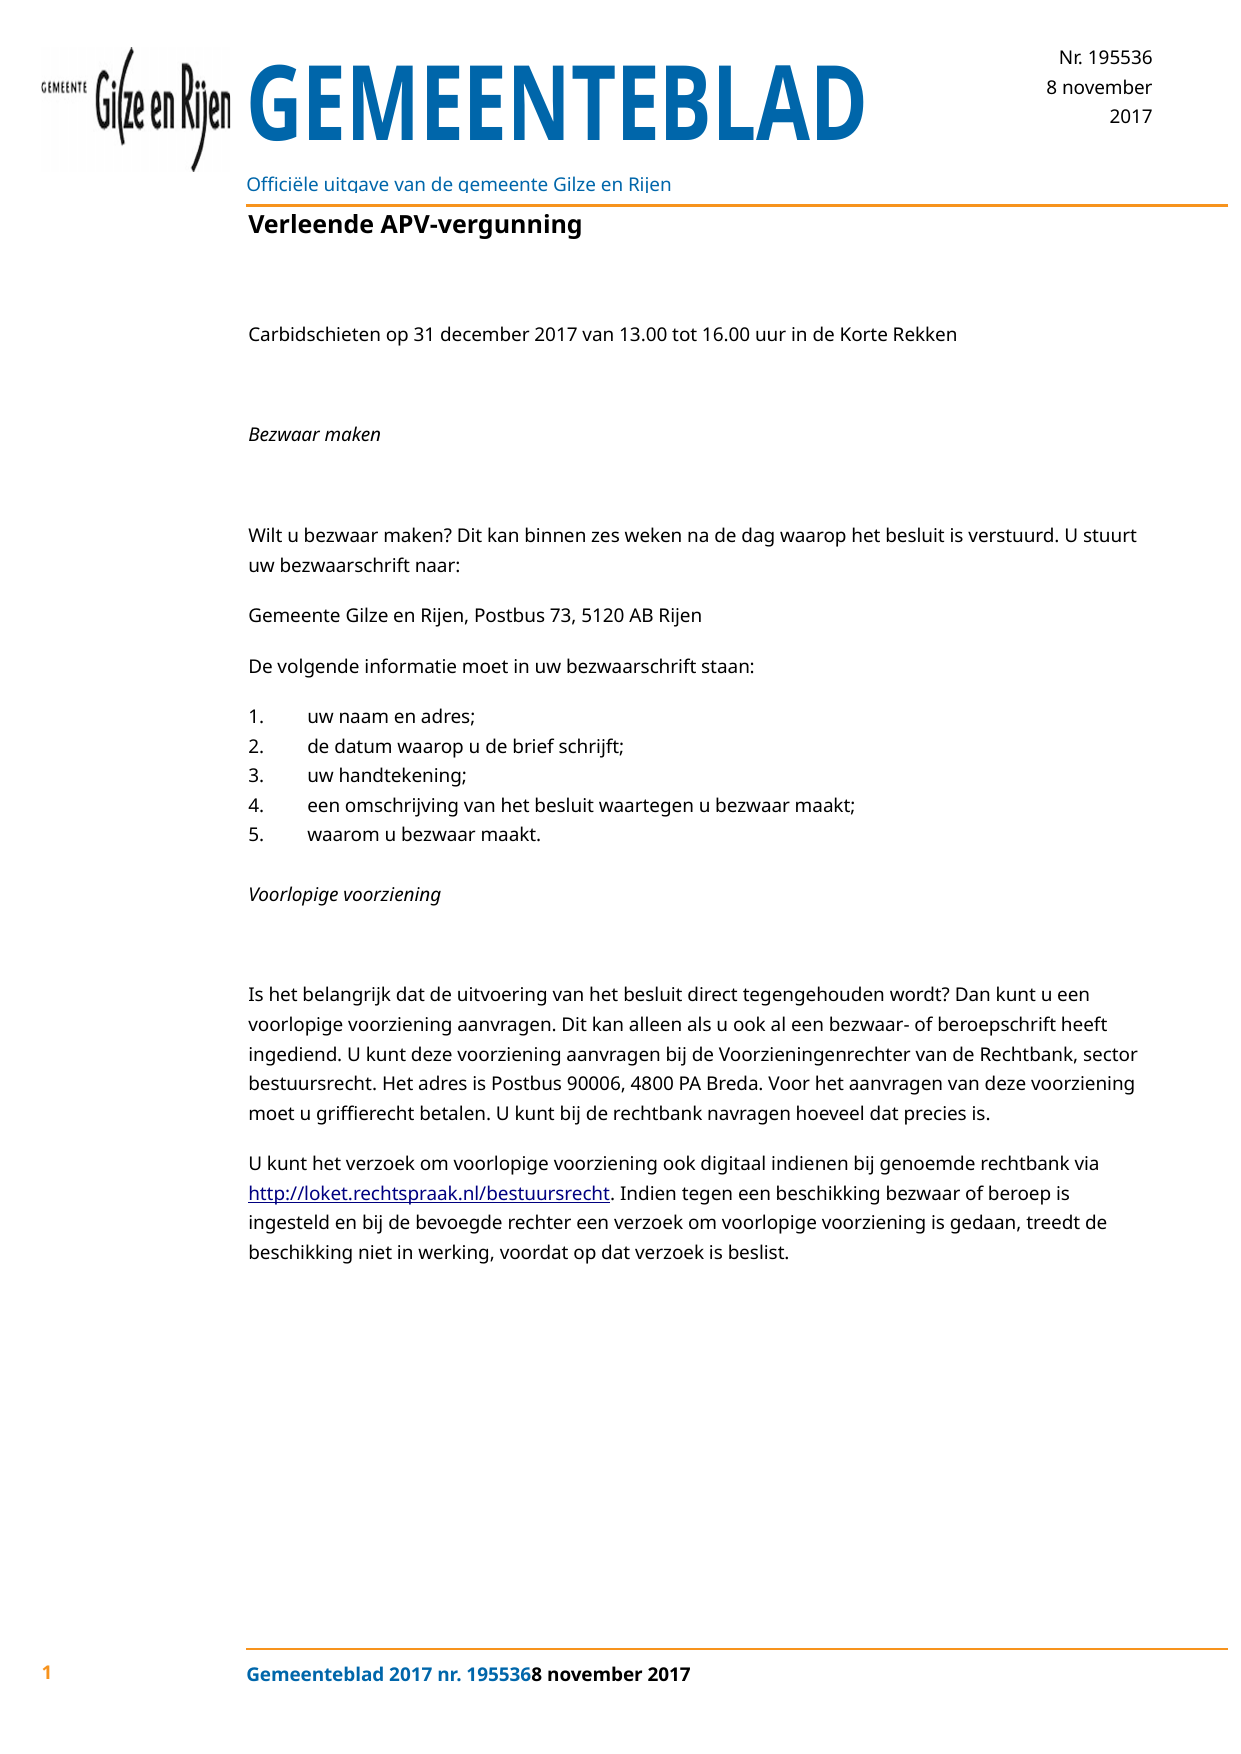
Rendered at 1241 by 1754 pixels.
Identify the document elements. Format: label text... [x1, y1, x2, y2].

picture [41, 47, 231, 172]
list waarom u bezwaar maakt. [248, 822, 1152, 847]
list uw naam en adres; [248, 703, 1152, 729]
text Gemeente Gilze en Rijen, Postbus 73, 5120 AB Rijen [248, 602, 1152, 628]
text Wilt u bezwaar maken? Dit kan binnen zes weken na de dag waarop het besluit is verstuurd. U stuurt uw bezwaarschrift naar: [248, 522, 1152, 578]
list een omschrijving van het besluit waartegen u bezwaar maakt; [248, 792, 1152, 818]
text Is het belangrijk dat de uitvoering van het besluit direct tegengehouden wordt? Dan kunt u een voorlopige voorziening aanvragen. Dit kan alleen als u ook al een bezwaar- of beroepschrift heeft ingediend. U kunt deze voorziening aanvragen bij de Voorzieningenrechter van de Rechtbank, sector bestuursrecht. Het adres is Postbus 90006, 4800 PA Breda. Voor het aanvragen van deze voorziening moet u griffierecht betalen. U kunt bij de rechtbank navragen hoeveel dat precies is. [248, 982, 1152, 1126]
text Carbidschieten op 31 december 2017 van 13.00 tot 16.00 uur in de Korte Rekken [248, 321, 1152, 346]
text Voorlopige voorziening [248, 881, 1152, 906]
list de datum waarop u de brief schrijft; [248, 733, 1152, 758]
text U kunt het verzoek om voorlopige voorziening ook digitaal indienen bij genoemde rechtbank via http://loket.rechtspraak.nl/bestuursrecht. Indien tegen een beschikking bezwaar of beroep is ingesteld en bij de bevoegde rechter een verzoek om voorlopige voorziening is gedaan, treedt de beschikking niet in werking, voordat op dat verzoek is beslist. [248, 1150, 1152, 1265]
text Bezwaar maken [248, 422, 1152, 447]
text Verleende APV-vergunning [248, 207, 1152, 241]
list uw handtekening; [248, 762, 1152, 788]
text De volgende informatie moet in uw bezwaarschrift staan: [248, 653, 1152, 678]
